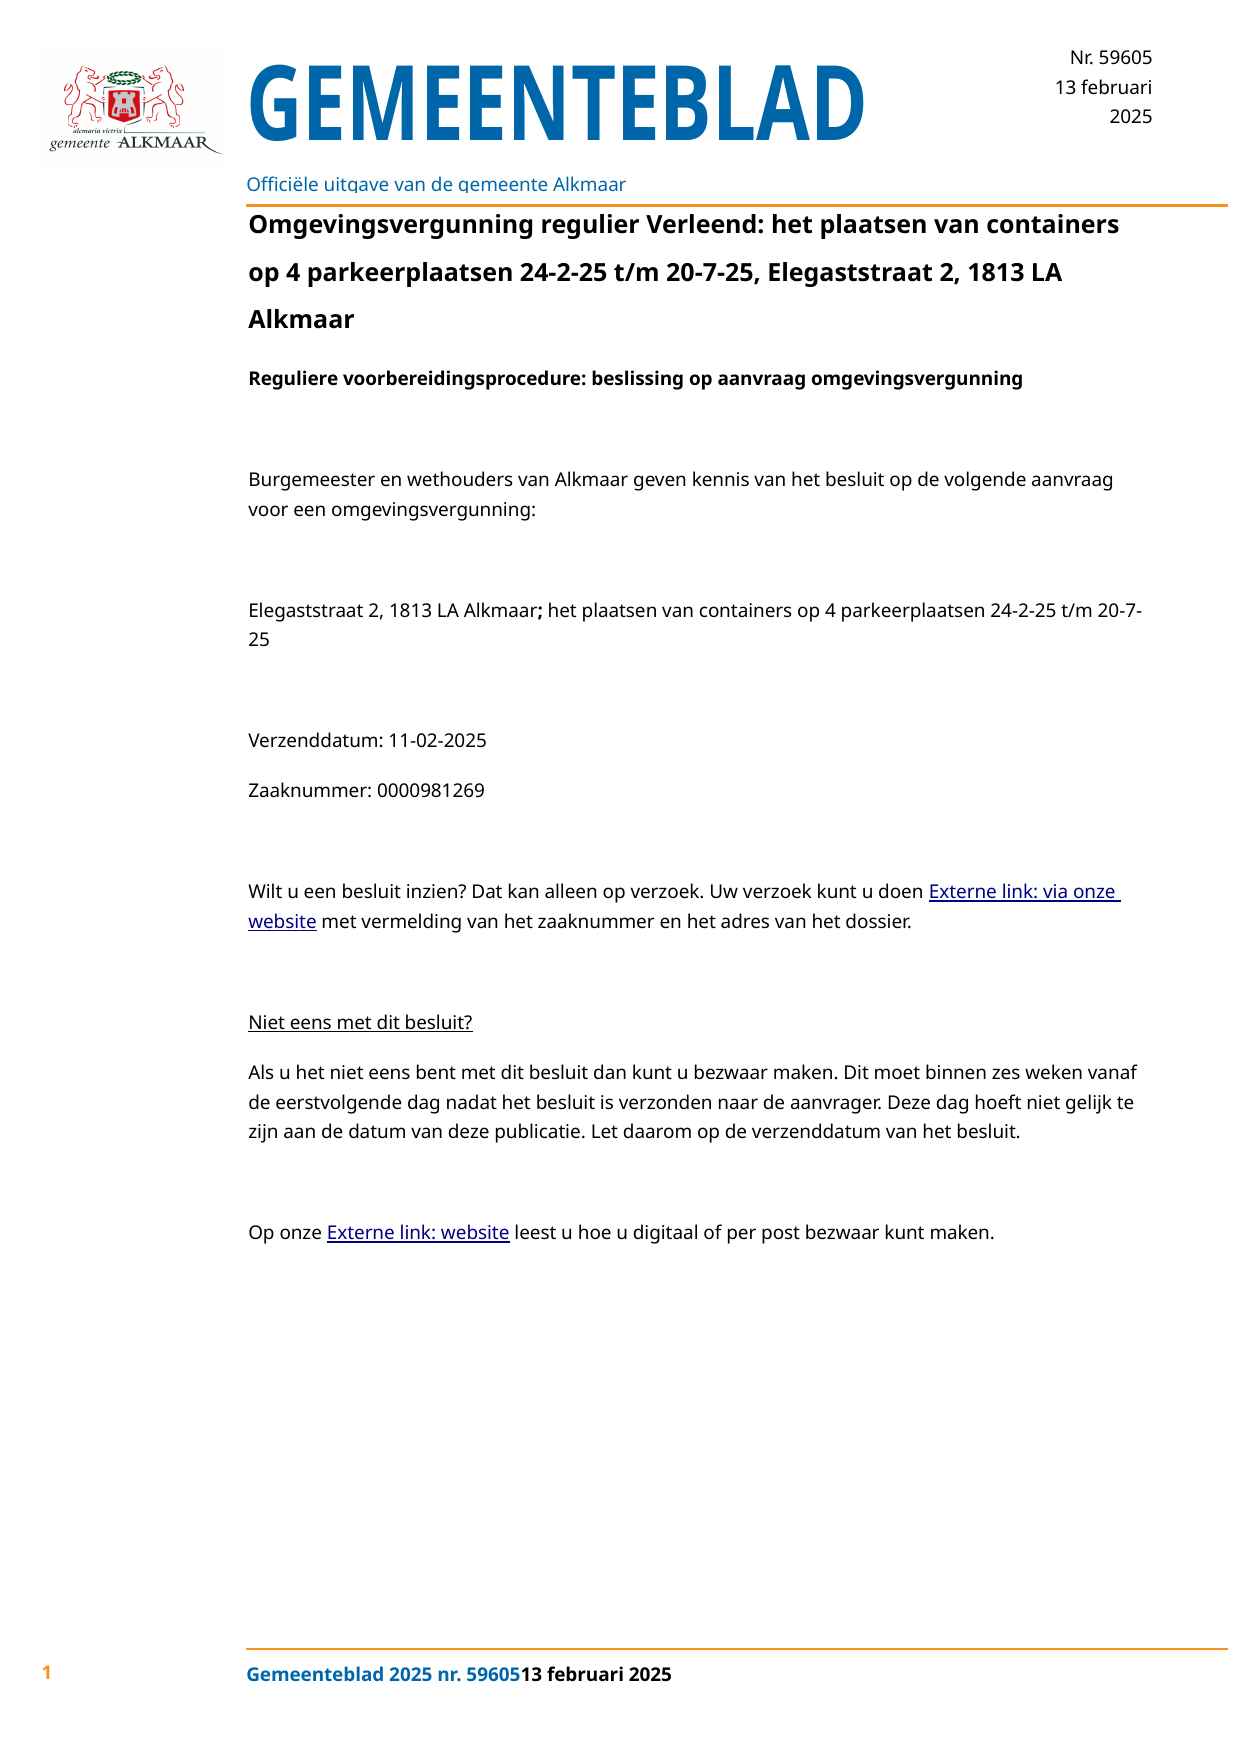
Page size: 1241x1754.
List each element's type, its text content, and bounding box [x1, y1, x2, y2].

text Wilt u een besluit inzien? Dat kan alleen op verzoek. Uw verzoek kunt u doen Externe link: via onze website met vermelding van het zaaknummer en het adres van het dossier. [248, 878, 1152, 934]
text Zaaknummer: 0000981269 [248, 778, 1152, 803]
text Reguliere voorbereidingsprocedure: beslissing op aanvraag omgevingsvergunning [248, 366, 1152, 391]
picture [41, 47, 231, 172]
text Omgevingsvergunning regulier Verleend: het plaatsen van containers op 4 parkeerplaatsen 24-2-25 t/m 20-7-25, Elegaststraat 2, 1813 LA Alkmaar [248, 207, 1152, 336]
text Niet eens met dit besluit? [248, 1009, 1152, 1034]
text Op onze Externe link: website leest u hoe u digitaal of per post bezwaar kunt maken. [248, 1219, 1152, 1245]
text Als u het niet eens bent met dit besluit dan kunt u bezwaar maken. Dit moet binnen zes weken vanaf de eerstvolgende dag nadat het besluit is verzonden naar de aanvrager. Deze dag hoeft niet gelijk te zijn aan de datum van deze publicatie. Let daarom op de verzenddatum van het besluit. [248, 1059, 1152, 1144]
text Burgemeester en wethouders van Alkmaar geven kennis van het besluit op de volgende aanvraag voor een omgevingsvergunning: [248, 466, 1152, 522]
text Elegaststraat 2, 1813 LA Alkmaar; het plaatsen van containers op 4 parkeerplaatsen 24-2-25 t/m 20-7-25 [248, 597, 1152, 652]
text Verzenddatum: 11-02-2025 [248, 727, 1152, 753]
